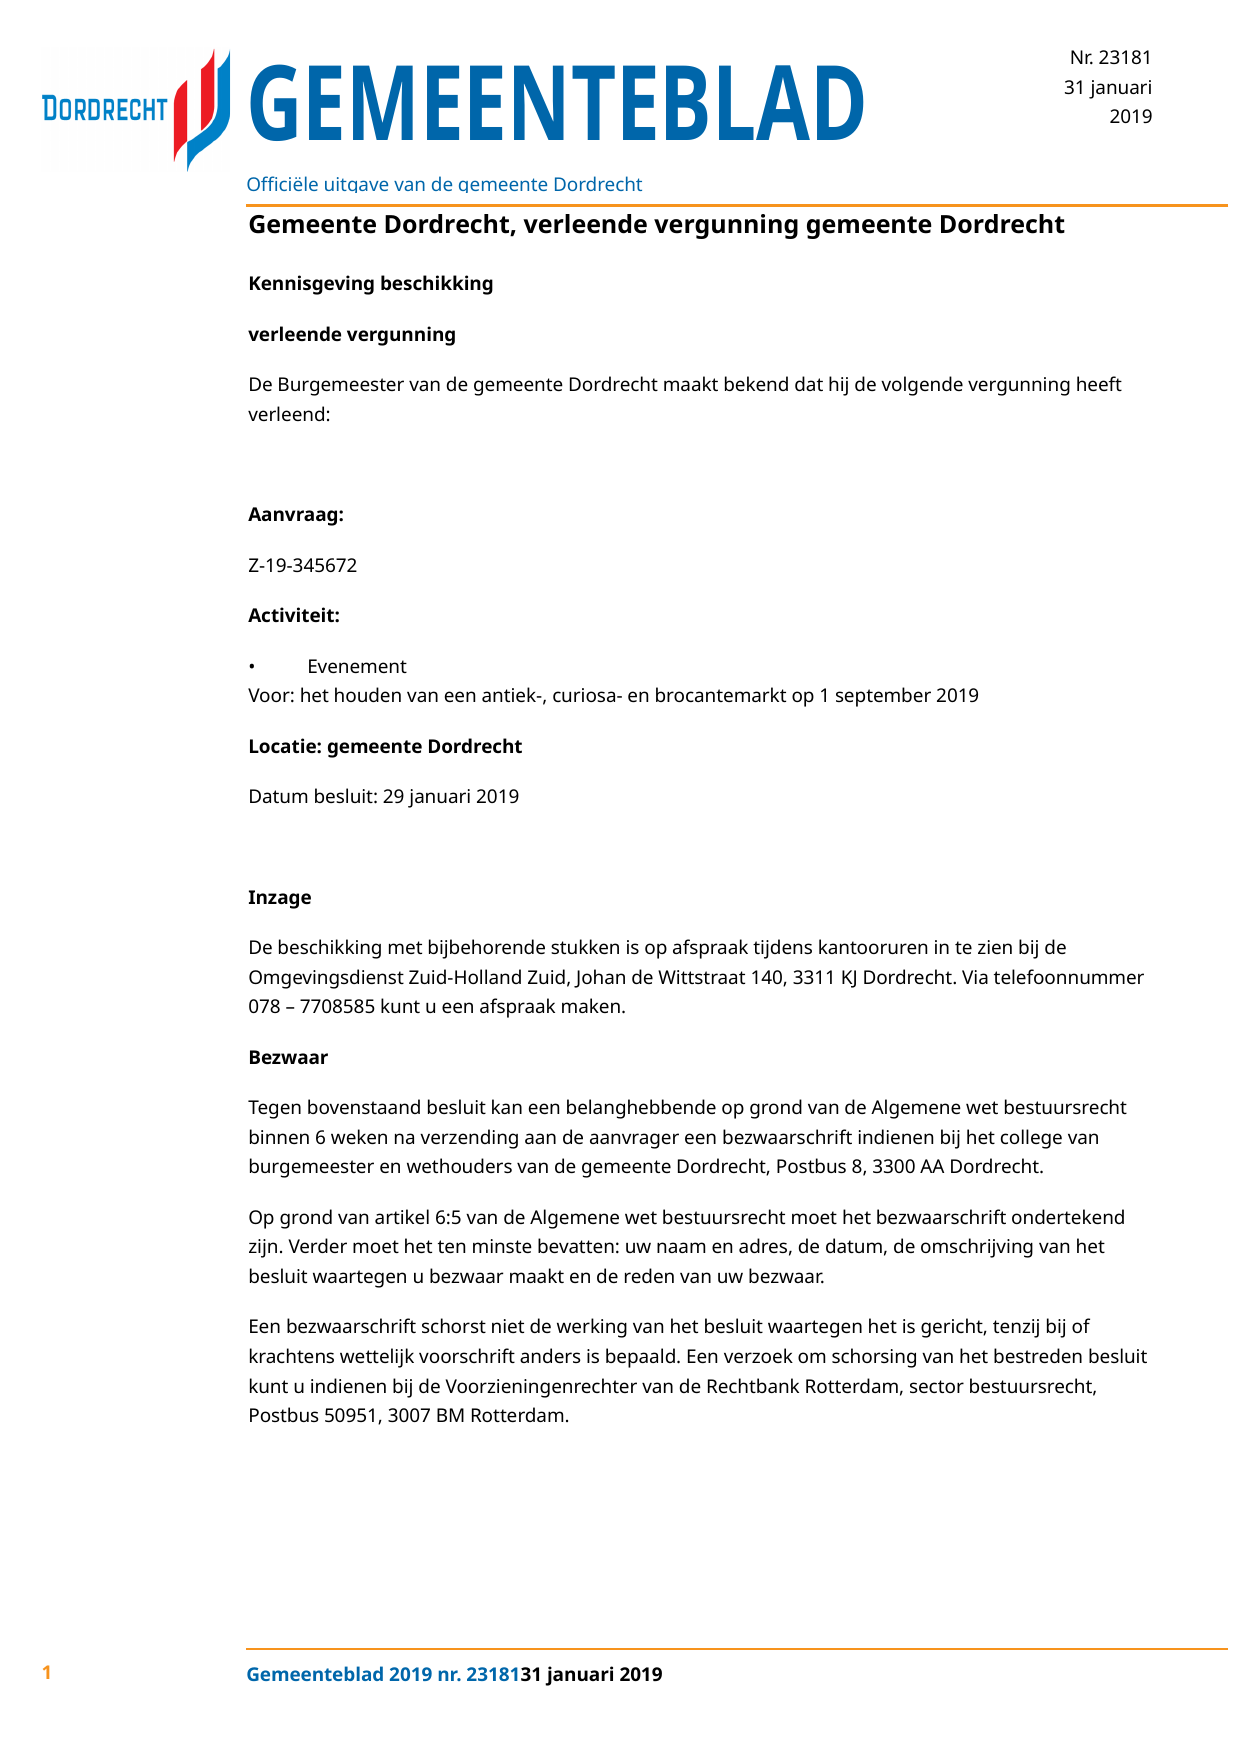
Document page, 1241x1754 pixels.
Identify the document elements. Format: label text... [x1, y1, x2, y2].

text Locatie: gemeente Dordrecht [248, 733, 1152, 758]
text Activiteit: [248, 602, 1152, 628]
text Bezwaar [248, 1044, 1152, 1070]
text verleende vergunning [248, 321, 1152, 346]
text Tegen bovenstaand besluit kan een belanghebbende op grond van de Algemene wet bestuursrecht binnen 6 weken na verzending aan de aanvrager een bezwaarschrift indienen bij het college van burgemeester en wethouders van de gemeente Dordrecht, Postbus 8, 3300 AA Dordrecht. [248, 1094, 1152, 1179]
picture [41, 47, 231, 172]
text Datum besluit: 29 januari 2019 [248, 783, 1152, 809]
text De beschikking met bijbehorende stukken is op afspraak tijdens kantooruren in te zien bij de Omgevingsdienst Zuid-Holland Zuid, Johan de Wittstraat 140, 3311 KJ Dordrecht. Via telefoonnummer 078 – 7708585 kunt u een afspraak maken. [248, 934, 1152, 1019]
text Inzage [248, 884, 1152, 910]
text Op grond van artikel 6:5 van de Algemene wet bestuursrecht moet het bezwaarschrift ondertekend zijn. Verder moet het ten minste bevatten: uw naam en adres, de datum, de omschrijving van het besluit waartegen u bezwaar maakt en de reden van uw bezwaar. [248, 1204, 1152, 1289]
text Een bezwaarschrift schorst niet de werking van het besluit waartegen het is gericht, tenzij bij of krachtens wettelijk voorschrift anders is bepaald. Een verzoek om schorsing van het bestreden besluit kunt u indienen bij de Voorzieningenrechter van de Rechtbank Rotterdam, sector bestuursrecht, Postbus 50951, 3007 BM Rotterdam. [248, 1314, 1152, 1428]
list Evenement [248, 653, 1152, 678]
text Gemeente Dordrecht, verleende vergunning gemeente Dordrecht [248, 207, 1152, 241]
text De Burgemeester van de gemeente Dordrecht maakt bekend dat hij de volgende vergunning heeft verleend: [248, 371, 1152, 426]
text Voor: het houden van een antiek-, curiosa- en brocantemarkt op 1 september 2019 [248, 682, 1152, 708]
text Z-19-345672 [248, 552, 1152, 578]
text Aanvraag: [248, 502, 1152, 527]
text Kennisgeving beschikking [248, 270, 1152, 296]
